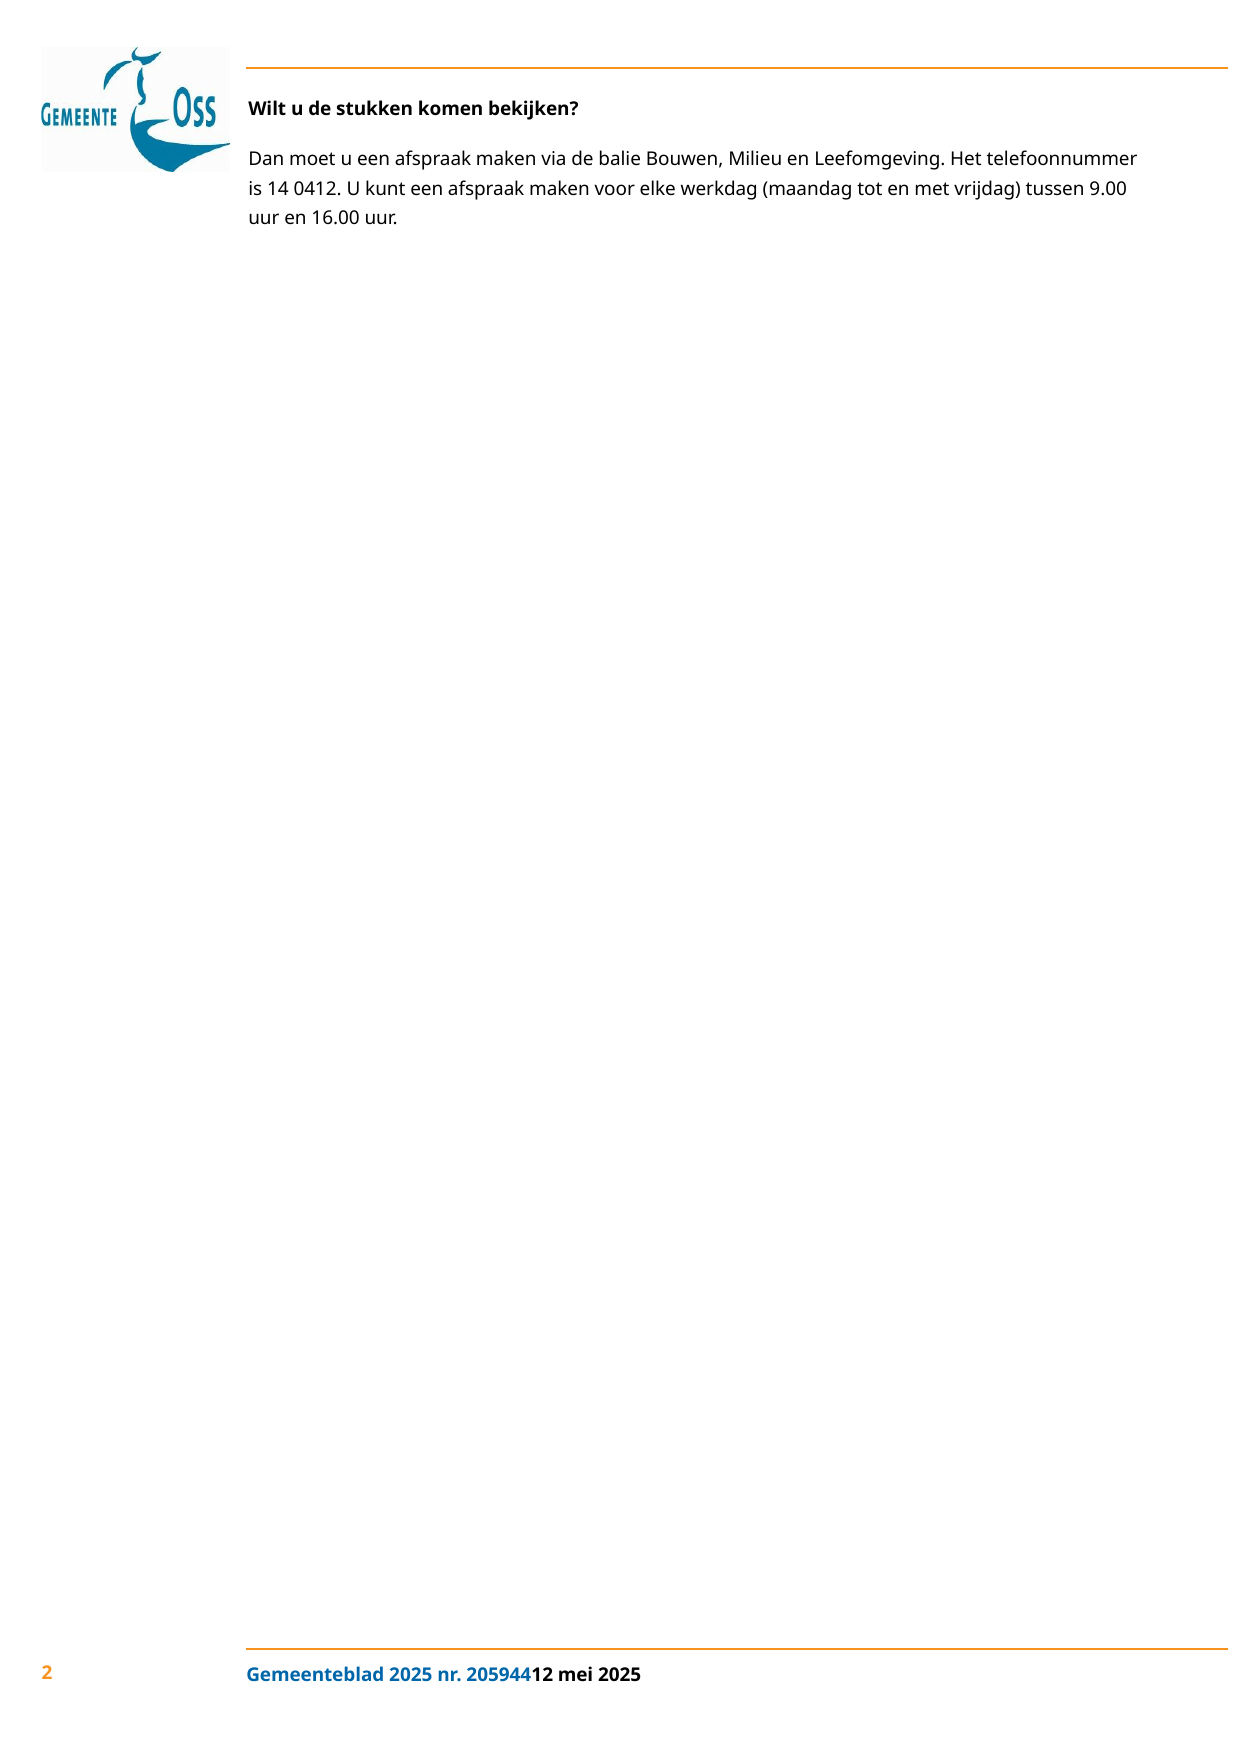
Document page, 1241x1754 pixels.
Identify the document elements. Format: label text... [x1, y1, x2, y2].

text Wilt u de stukken komen bekijken? [248, 95, 1152, 121]
picture [41, 47, 231, 172]
text Dan moet u een afspraak maken via de balie Bouwen, Milieu en Leefomgeving. Het telefoonnummer is 14 0412. U kunt een afspraak maken voor elke werkdag (maandag tot en met vrijdag) tussen 9.00 uur en 16.00 uur. [248, 145, 1152, 230]
